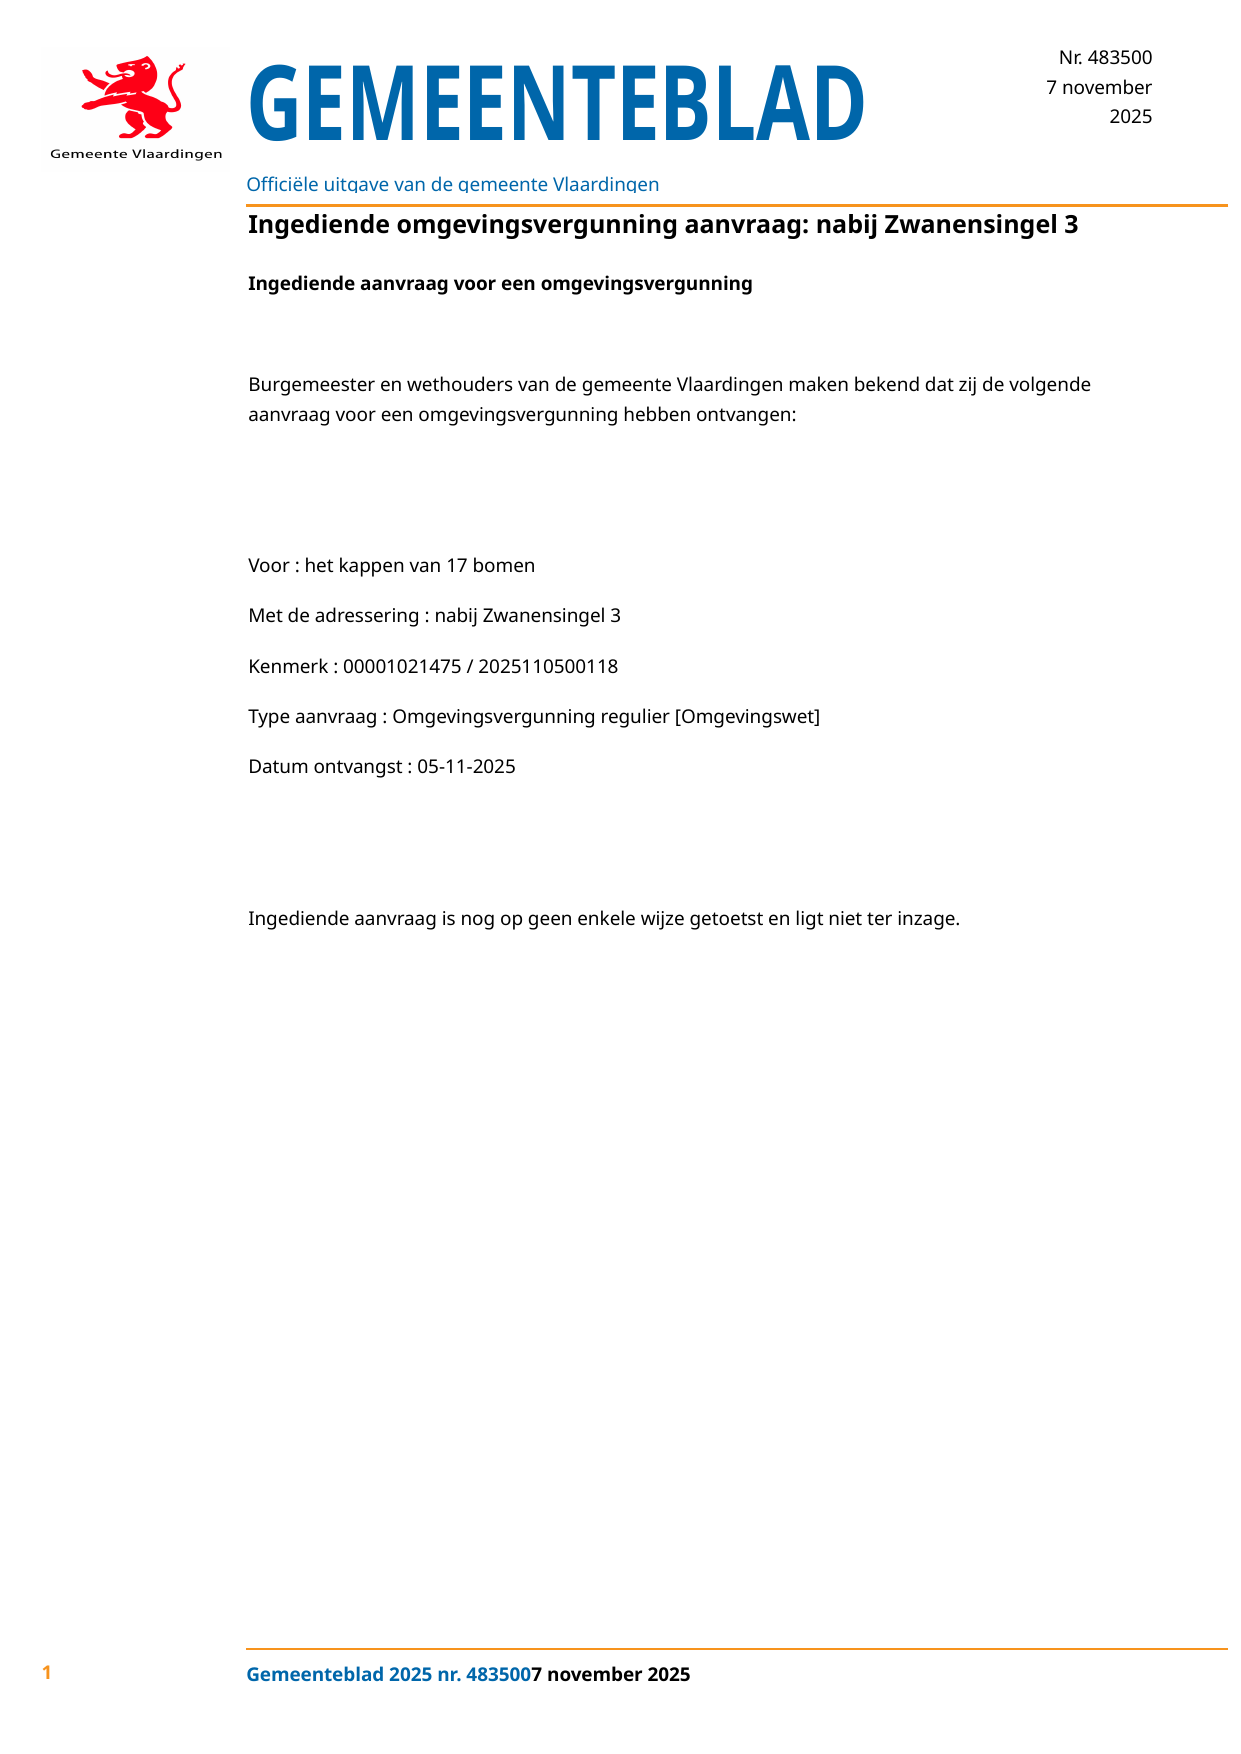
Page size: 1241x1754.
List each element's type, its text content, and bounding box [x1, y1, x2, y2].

text Ingediende omgevingsvergunning aanvraag: nabij Zwanensingel 3 [248, 207, 1152, 241]
text Type aanvraag : Omgevingsvergunning regulier [Omgevingswet] [248, 703, 1152, 729]
text Ingediende aanvraag is nog op geen enkele wijze getoetst en ligt niet ter inzage. [248, 905, 1152, 931]
text Ingediende aanvraag voor een omgevingsvergunning [248, 270, 1152, 296]
text Datum ontvangst : 05-11-2025 [248, 754, 1152, 779]
text Kenmerk : 00001021475 / 2025110500118 [248, 653, 1152, 678]
picture [41, 47, 231, 172]
text Voor : het kappen van 17 bomen [248, 552, 1152, 578]
text Burgemeester en wethouders van de gemeente Vlaardingen maken bekend dat zij de volgende aanvraag voor een omgevingsvergunning hebben ontvangen: [248, 371, 1152, 426]
text Met de adressering : nabij Zwanensingel 3 [248, 602, 1152, 628]
